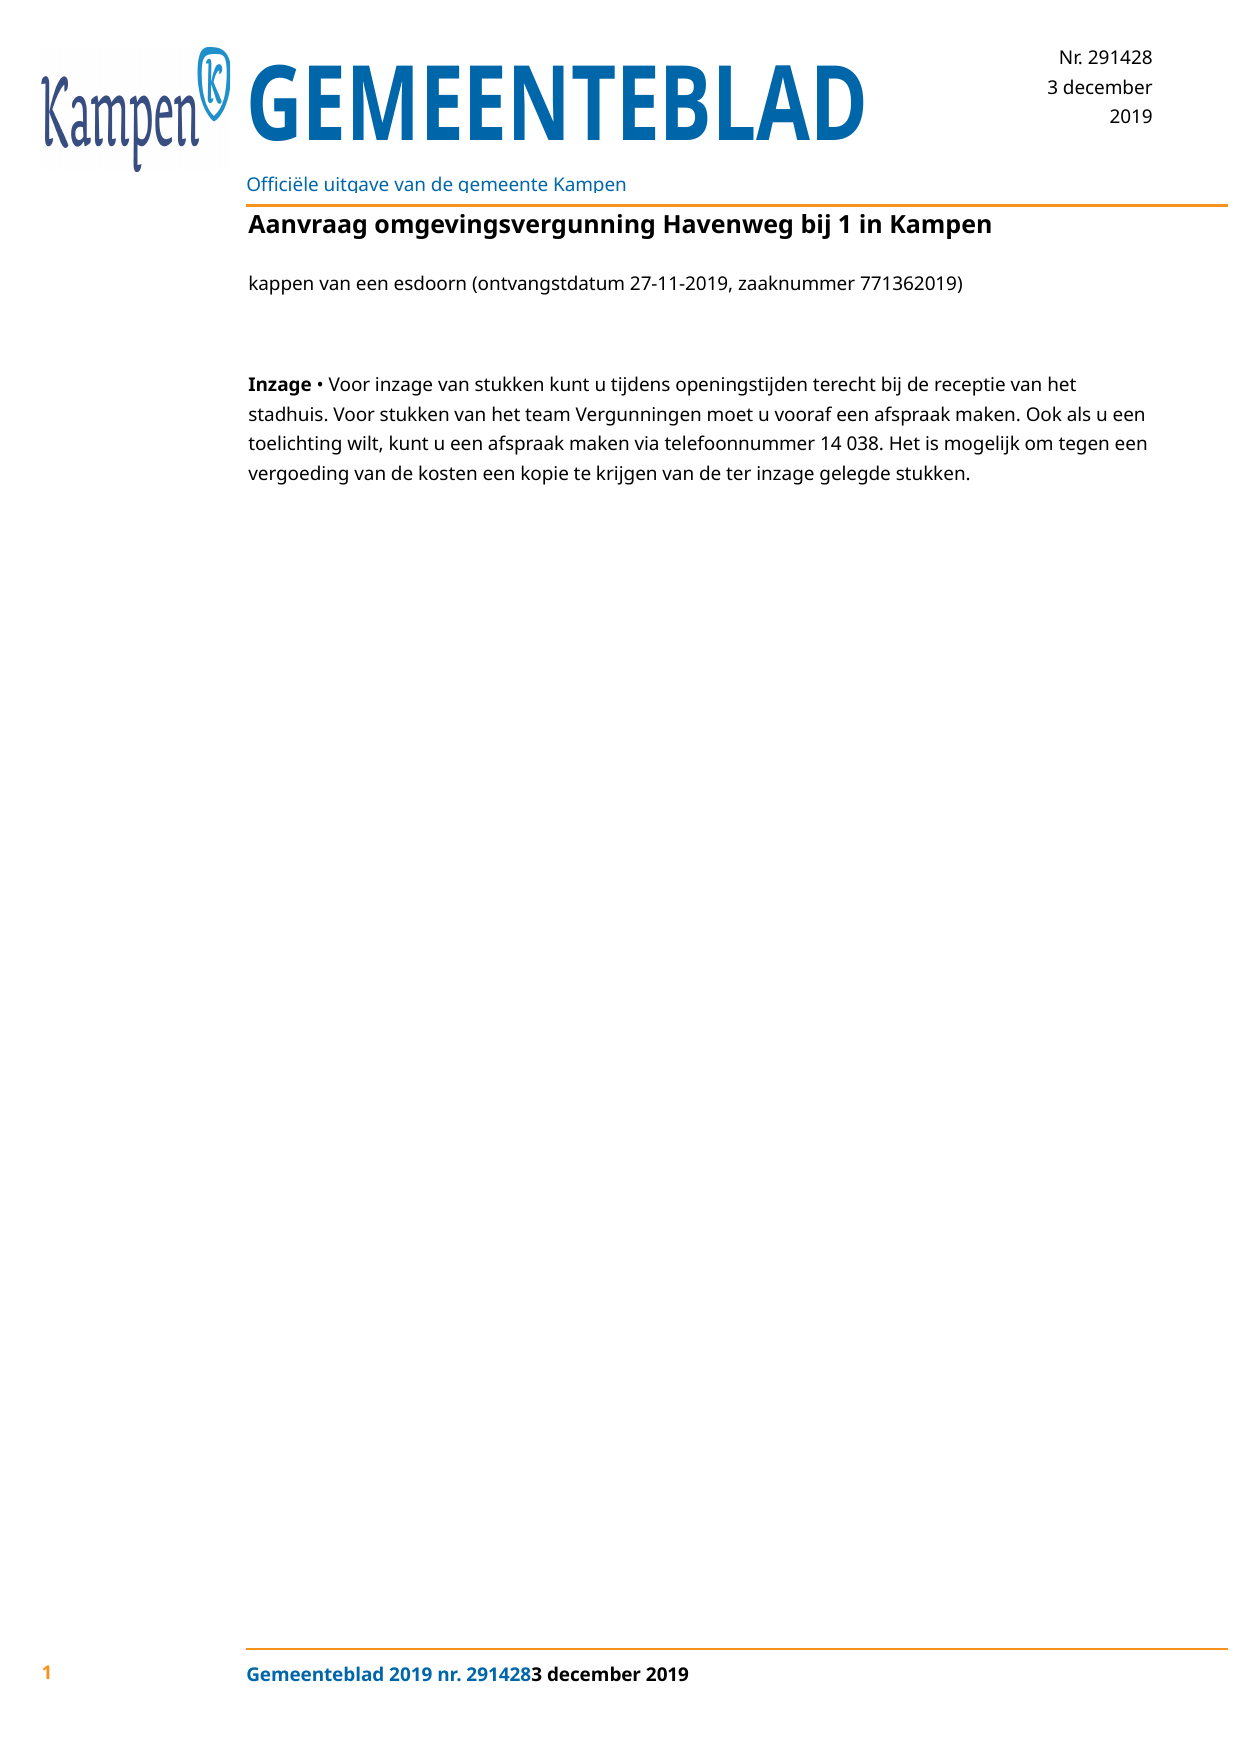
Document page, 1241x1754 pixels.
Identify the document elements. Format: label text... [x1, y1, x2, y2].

text kappen van een esdoorn (ontvangstdatum 27-11-2019, zaaknummer 771362019) [248, 270, 1152, 296]
text Inzage • Voor inzage van stukken kunt u tijdens openingstijden terecht bij de receptie van het stadhuis. Voor stukken van het team Vergunningen moet u vooraf een afspraak maken. Ook als u een toelichting wilt, kunt u een afspraak maken via telefoonnummer 14 038. Het is mogelijk om tegen een vergoeding van de kosten een kopie te krijgen van de ter inzage gelegde stukken. [248, 371, 1152, 486]
picture [41, 47, 231, 172]
text Aanvraag omgevingsvergunning Havenweg bij 1 in Kampen [248, 207, 1152, 241]
